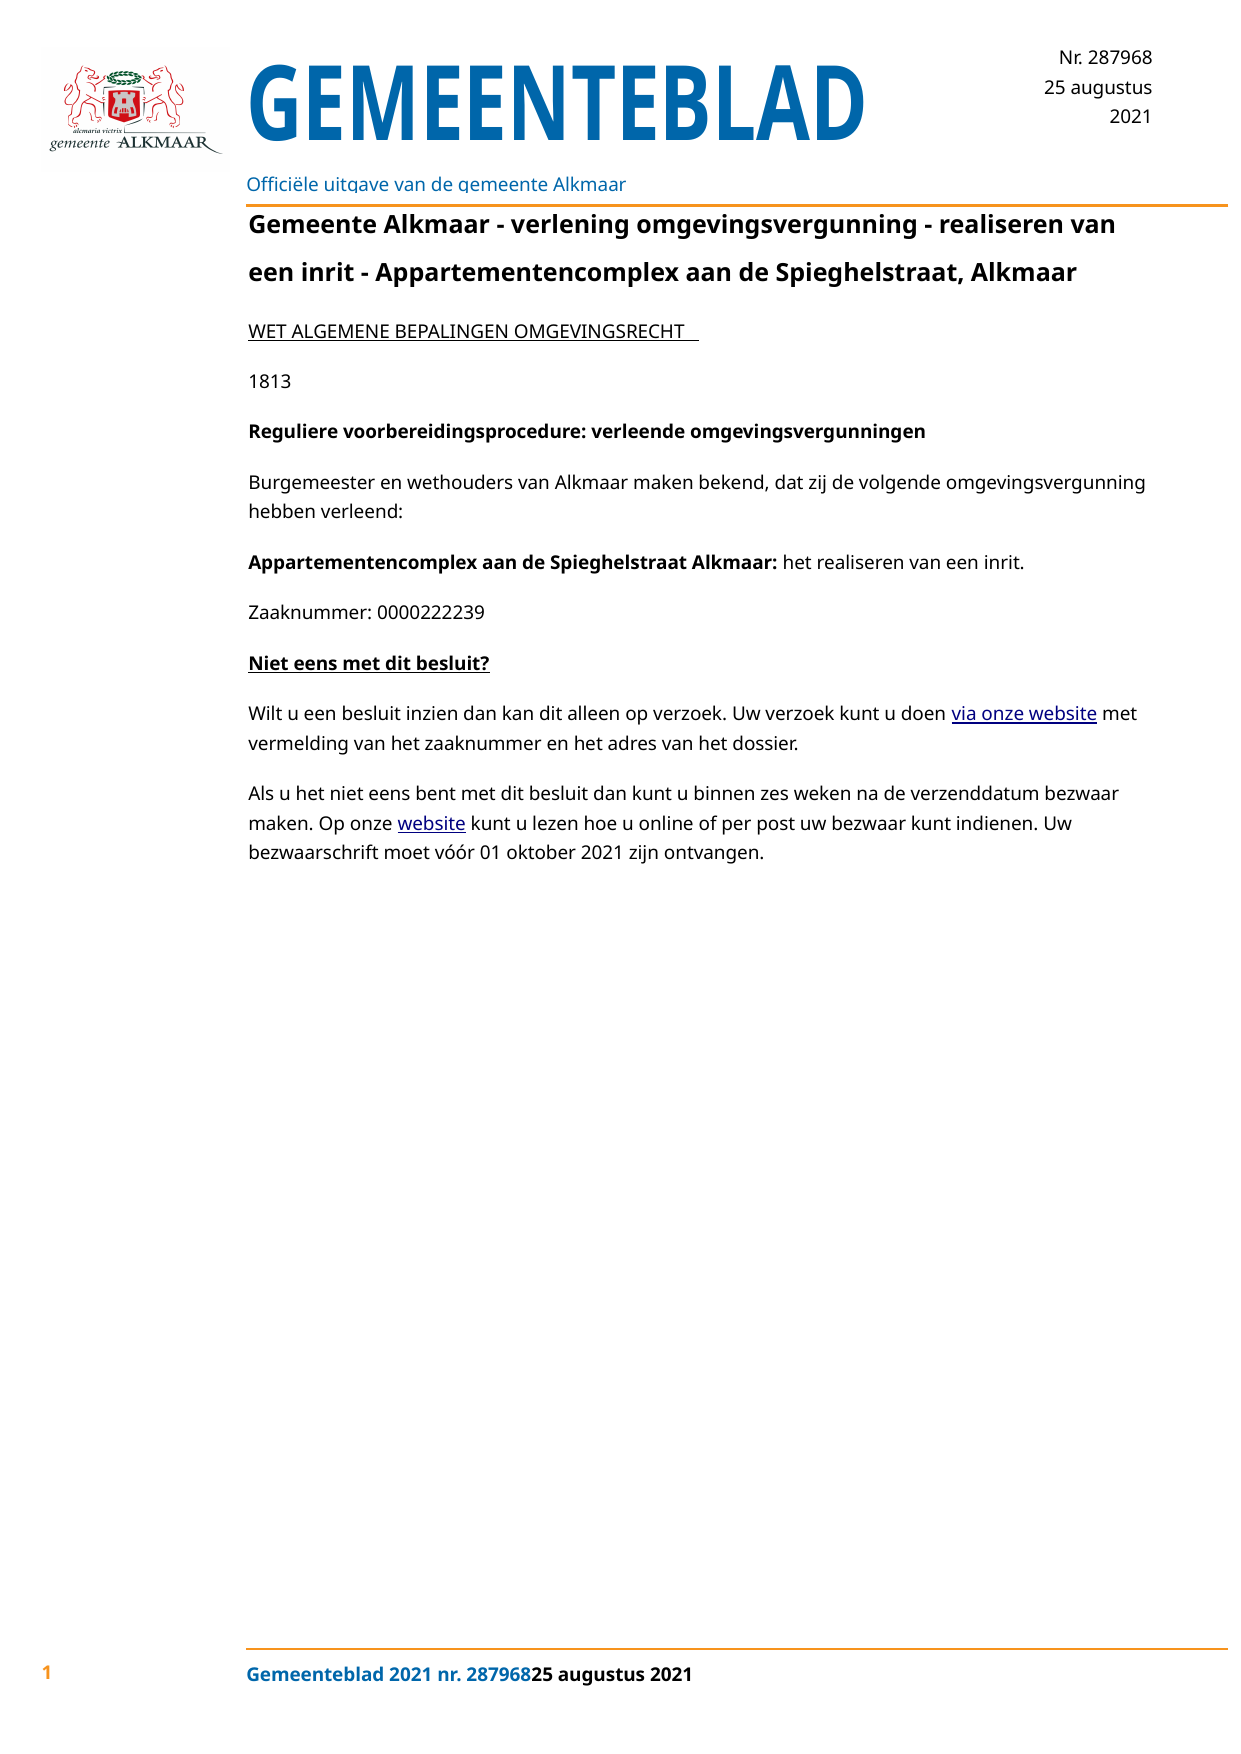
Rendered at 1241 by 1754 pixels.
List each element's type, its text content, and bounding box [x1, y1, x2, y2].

text Als u het niet eens bent met dit besluit dan kunt u binnen zes weken na de verzenddatum bezwaar maken. Op onze website kunt u lezen hoe u online of per post uw bezwaar kunt indienen. Uw bezwaarschrift moet vóór 01 oktober 2021 zijn ontvangen. [248, 780, 1152, 865]
text Zaaknummer: 0000222239 [248, 599, 1152, 625]
picture [41, 47, 231, 172]
text WET ALGEMENE BEPALINGEN OMGEVINGSRECHT [248, 318, 1152, 344]
text Wilt u een besluit inzien dan kan dit alleen op verzoek. Uw verzoek kunt u doen via onze website met vermelding van het zaaknummer en het adres van het dossier. [248, 700, 1152, 756]
text 1813 [248, 368, 1152, 394]
text Appartementencomplex aan de Spieghelstraat Alkmaar: het realiseren van een inrit. [248, 549, 1152, 575]
text Niet eens met dit besluit? [248, 650, 1152, 676]
text Burgemeester en wethouders van Alkmaar maken bekend, dat zij de volgende omgevingsvergunning hebben verleend: [248, 469, 1152, 524]
text Reguliere voorbereidingsprocedure: verleende omgevingsvergunningen [248, 419, 1152, 444]
text Gemeente Alkmaar - verlening omgevingsvergunning - realiseren van een inrit - Appartementencomplex aan de Spieghelstraat, Alkmaar [248, 207, 1152, 288]
